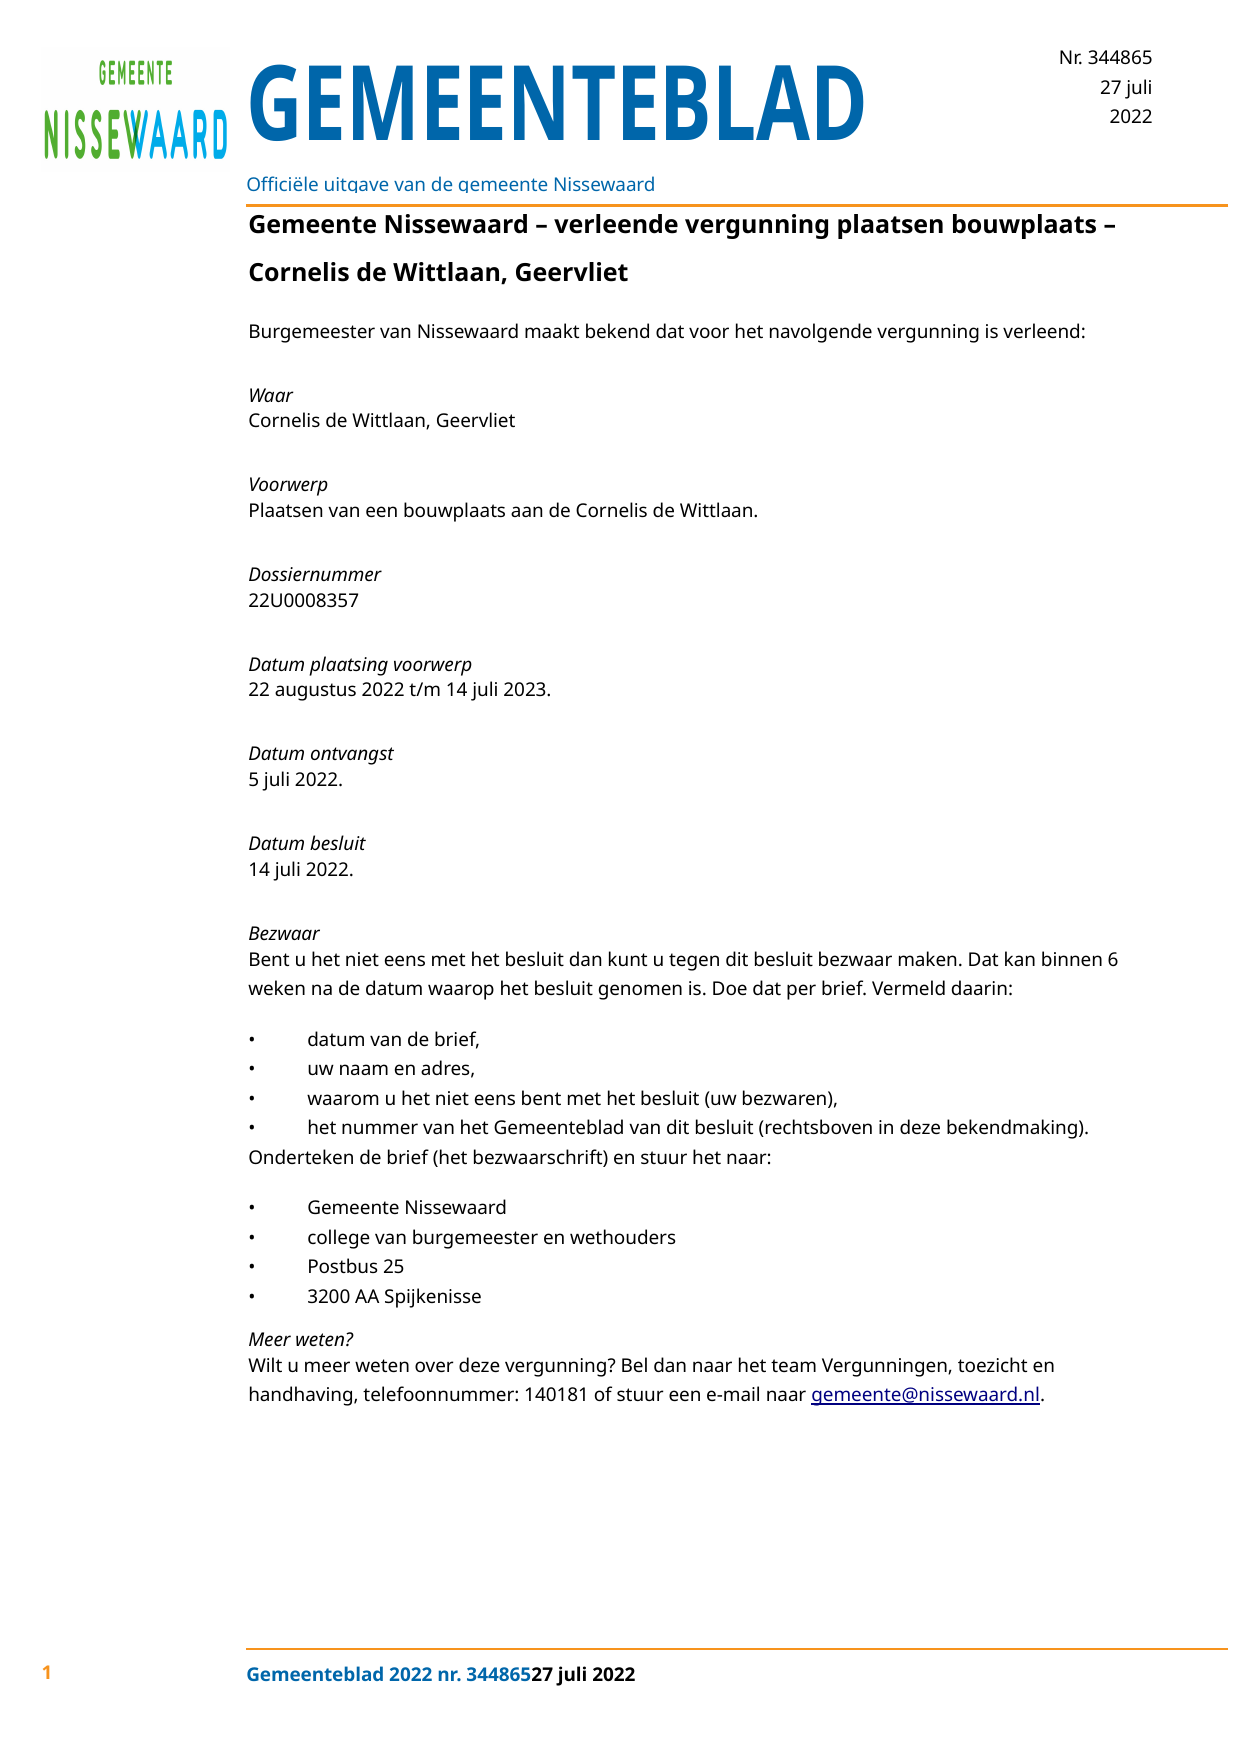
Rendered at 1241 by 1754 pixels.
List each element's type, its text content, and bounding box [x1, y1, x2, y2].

list datum van de brief, [248, 1026, 1152, 1051]
text Bezwaar [248, 920, 1152, 946]
text Wilt u meer weten over deze vergunning? Bel dan naar het team Vergunningen, toezicht en handhaving, telefoonnummer: 140181 of stuur een e-mail naar gemeente@nissewaard.nl. [248, 1352, 1152, 1407]
list Gemeente Nissewaard [248, 1194, 1152, 1220]
list college van burgemeester en wethouders [248, 1224, 1152, 1250]
text 14 juli 2022. [248, 856, 1152, 882]
list waarom u het niet eens bent met het besluit (uw bezwaren), [248, 1085, 1152, 1111]
list Postbus 25 [248, 1254, 1152, 1279]
text Datum plaatsing voorwerp [248, 651, 1152, 677]
text Datum ontvangst [248, 741, 1152, 766]
text Burgemeester van Nissewaard maakt bekend dat voor het navolgende vergunning is verleend: [248, 318, 1152, 344]
text 5 juli 2022. [248, 766, 1152, 792]
picture [41, 47, 231, 172]
text 22 augustus 2022 t/m 14 juli 2023. [248, 677, 1152, 702]
text Gemeente Nissewaard – verleende vergunning plaatsen bouwplaats – Cornelis de Wittlaan, Geervliet [248, 207, 1152, 288]
list uw naam en adres, [248, 1055, 1152, 1081]
text Waar [248, 382, 1152, 408]
text Meer weten? [248, 1326, 1152, 1352]
list 3200 AA Spijkenisse [248, 1283, 1152, 1309]
text Datum besluit [248, 830, 1152, 856]
text Dossiernummer [248, 561, 1152, 587]
text Onderteken de brief (het bezwaarschrift) en stuur het naar: [248, 1144, 1152, 1170]
list het nummer van het Gemeenteblad van dit besluit (rechtsboven in deze bekendmaking). [248, 1114, 1152, 1140]
text Plaatsen van een bouwplaats aan de Cornelis de Wittlaan. [248, 497, 1152, 523]
text Cornelis de Wittlaan, Geervliet [248, 408, 1152, 433]
text Voorwerp [248, 472, 1152, 497]
text 22U0008357 [248, 587, 1152, 613]
text Bent u het niet eens met het besluit dan kunt u tegen dit besluit bezwaar maken. Dat kan binnen 6 weken na de datum waarop het besluit genomen is. Doe dat per brief. Vermeld daarin: [248, 946, 1152, 1001]
